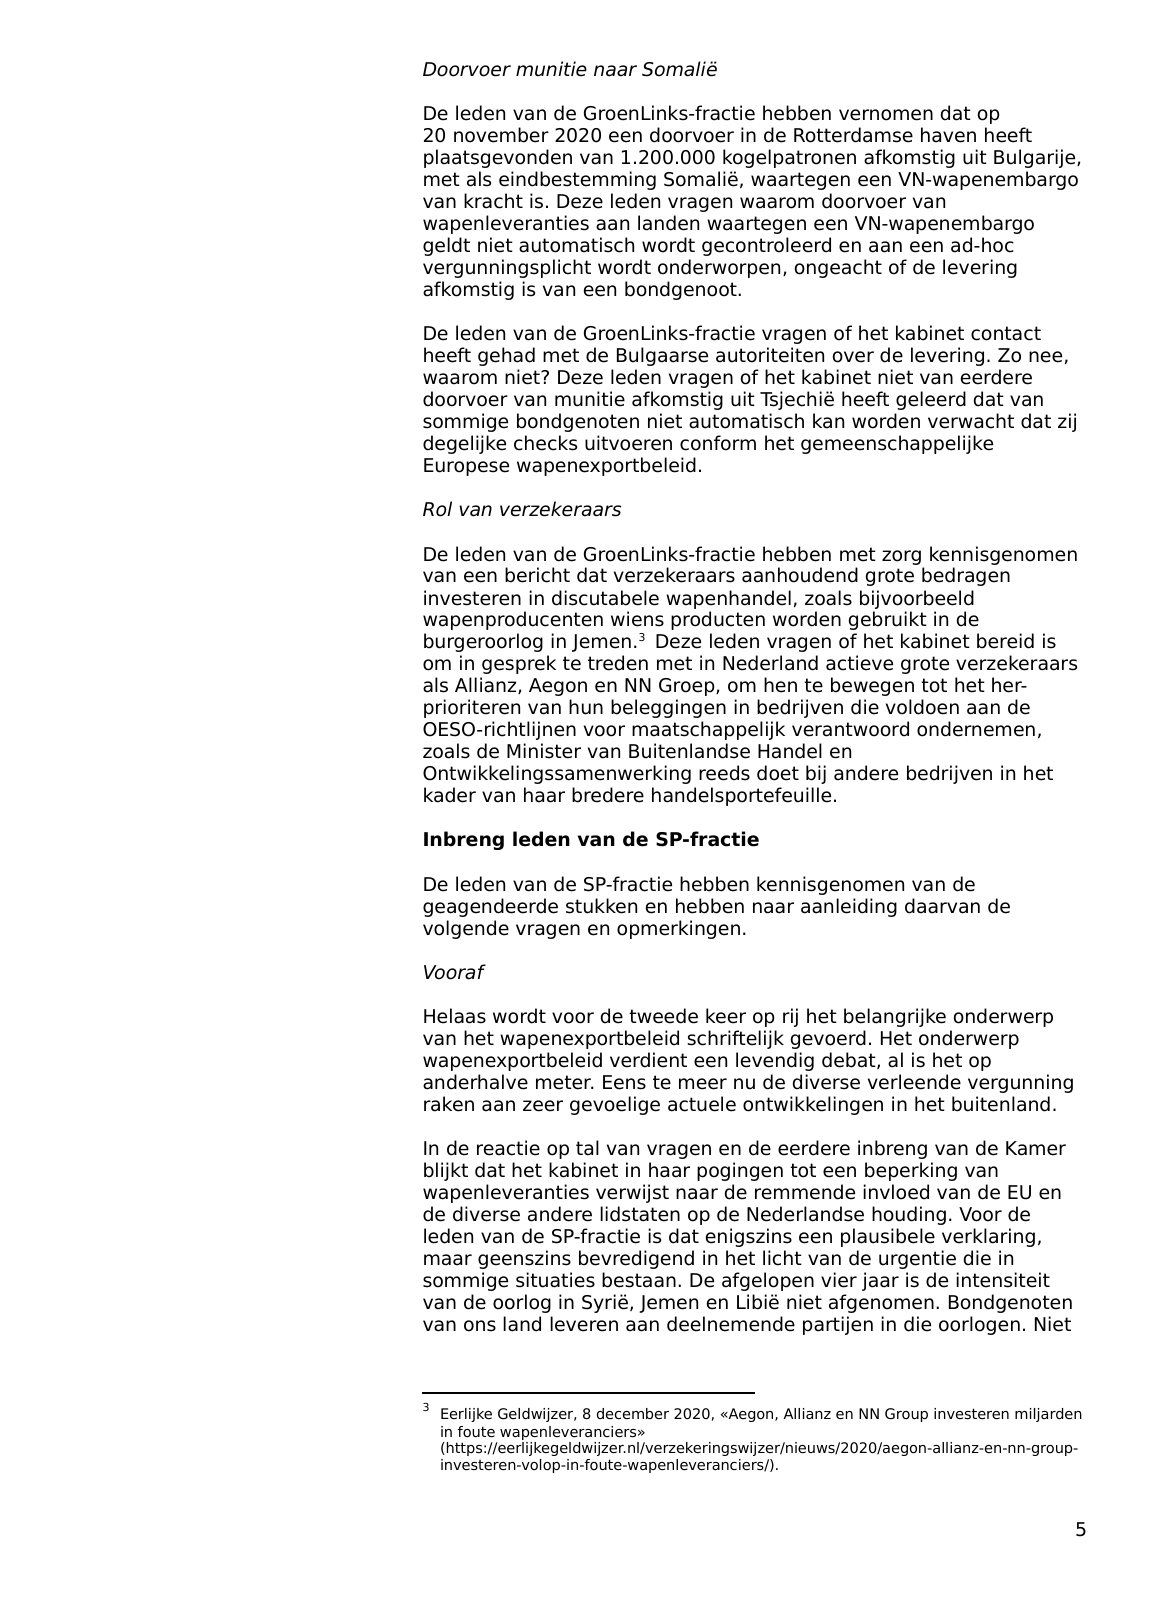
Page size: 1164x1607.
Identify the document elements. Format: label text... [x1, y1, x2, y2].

subtitle Vooraf [422, 962, 1087, 984]
text Helaas wordt voor de tweede keer op rij het belangrijke onderwerp van het wapenexportbeleid schriftelijk gevoerd. Het onderwerp wapenexportbeleid verdient een levendig debat, al is het op anderhalve meter. Eens te meer nu de diverse verleende vergunning raken aan zeer gevoelige actuele ontwikkelingen in het buitenland. [422, 1006, 1087, 1116]
subtitle Rol van verzekeraars [422, 499, 1087, 521]
text De leden van de GroenLinks-fractie hebben vernomen dat op 20 november 2020 een doorvoer in de Rotterdamse haven heeft plaatsgevonden van 1.200.000 kogelpatronen afkomstig uit Bulgarije, met als eindbestemming Somalië, waartegen een VN-wapenembargo van kracht is. Deze leden vragen waarom doorvoer van wapenleveranties aan landen waartegen een VN-wapenembargo geldt niet automatisch wordt gecontroleerd en aan een ad-hoc vergunningsplicht wordt onderworpen, ongeacht of de levering afkomstig is van een bondgenoot. [422, 103, 1087, 301]
text De leden van de SP-fractie hebben kennisgenomen van de geagendeerde stukken en hebben naar aanleiding daarvan de volgende vragen en opmerkingen. [422, 873, 1087, 939]
text Eerlijke Geldwijzer, 8 december 2020, «Aegon, Allianz en NN Group investeren miljarden in foute wapenleveranciers» (https://eerlijkegeldwijzer.nl/verzekeringswijzer/nieuws/2020/aegon-allianz-en-nn-group-investeren-volop-in-foute-wapenleveranciers/). [422, 1402, 1087, 1474]
text De leden van de GroenLinks-fractie hebben met zorg kennisgenomen van een bericht dat verzekeraars aanhoudend grote bedragen investeren in discutabele wapenhandel, zoals bijvoorbeeld wapenproducenten wiens producten worden gebruikt in de burgeroorlog in Jemen. Deze leden vragen of het kabinet bereid is om in gesprek te treden met in Nederland actieve grote verzekeraars als Allianz, Aegon en NN Groep, om hen te bewegen tot het her-prioriteren van hun beleggingen in bedrijven die voldoen aan de OESO-richtlijnen voor maatschappelijk verantwoord ondernemen, zoals de Minister van Buitenlandse Handel en Ontwikkelingssamenwerking reeds doet bij andere bedrijven in het kader van haar bredere handelsportefeuille. [422, 543, 1087, 807]
subtitle Inbreng leden van de SP-fractie [422, 829, 1087, 851]
text De leden van de GroenLinks-fractie vragen of het kabinet contact heeft gehad met de Bulgaarse autoriteiten over de levering. Zo nee, waarom niet? Deze leden vragen of het kabinet niet van eerdere doorvoer van munitie afkomstig uit Tsjechië heeft geleerd dat van sommige bondgenoten niet automatisch kan worden verwacht dat zij degelijke checks uitvoeren conform het gemeenschappelijke Europese wapenexportbeleid. [422, 323, 1087, 477]
subtitle Doorvoer munitie naar Somalië [422, 59, 1087, 81]
text In de reactie op tal van vragen en de eerdere inbreng van de Kamer blijkt dat het kabinet in haar pogingen tot een beperking van wapenleveranties verwijst naar de remmende invloed van de EU en de diverse andere lidstaten op de Nederlandse houding. Voor de leden van de SP-fractie is dat enigszins een plausibele verklaring, maar geenszins bevredigend in het licht van de urgentie die in sommige situaties bestaan. De afgelopen vier jaar is de intensiteit van de oorlog in Syrië, Jemen en Libië niet afgenomen. Bondgenoten van ons land leveren aan deelnemende partijen in die oorlogen. Niet [422, 1138, 1087, 1336]
